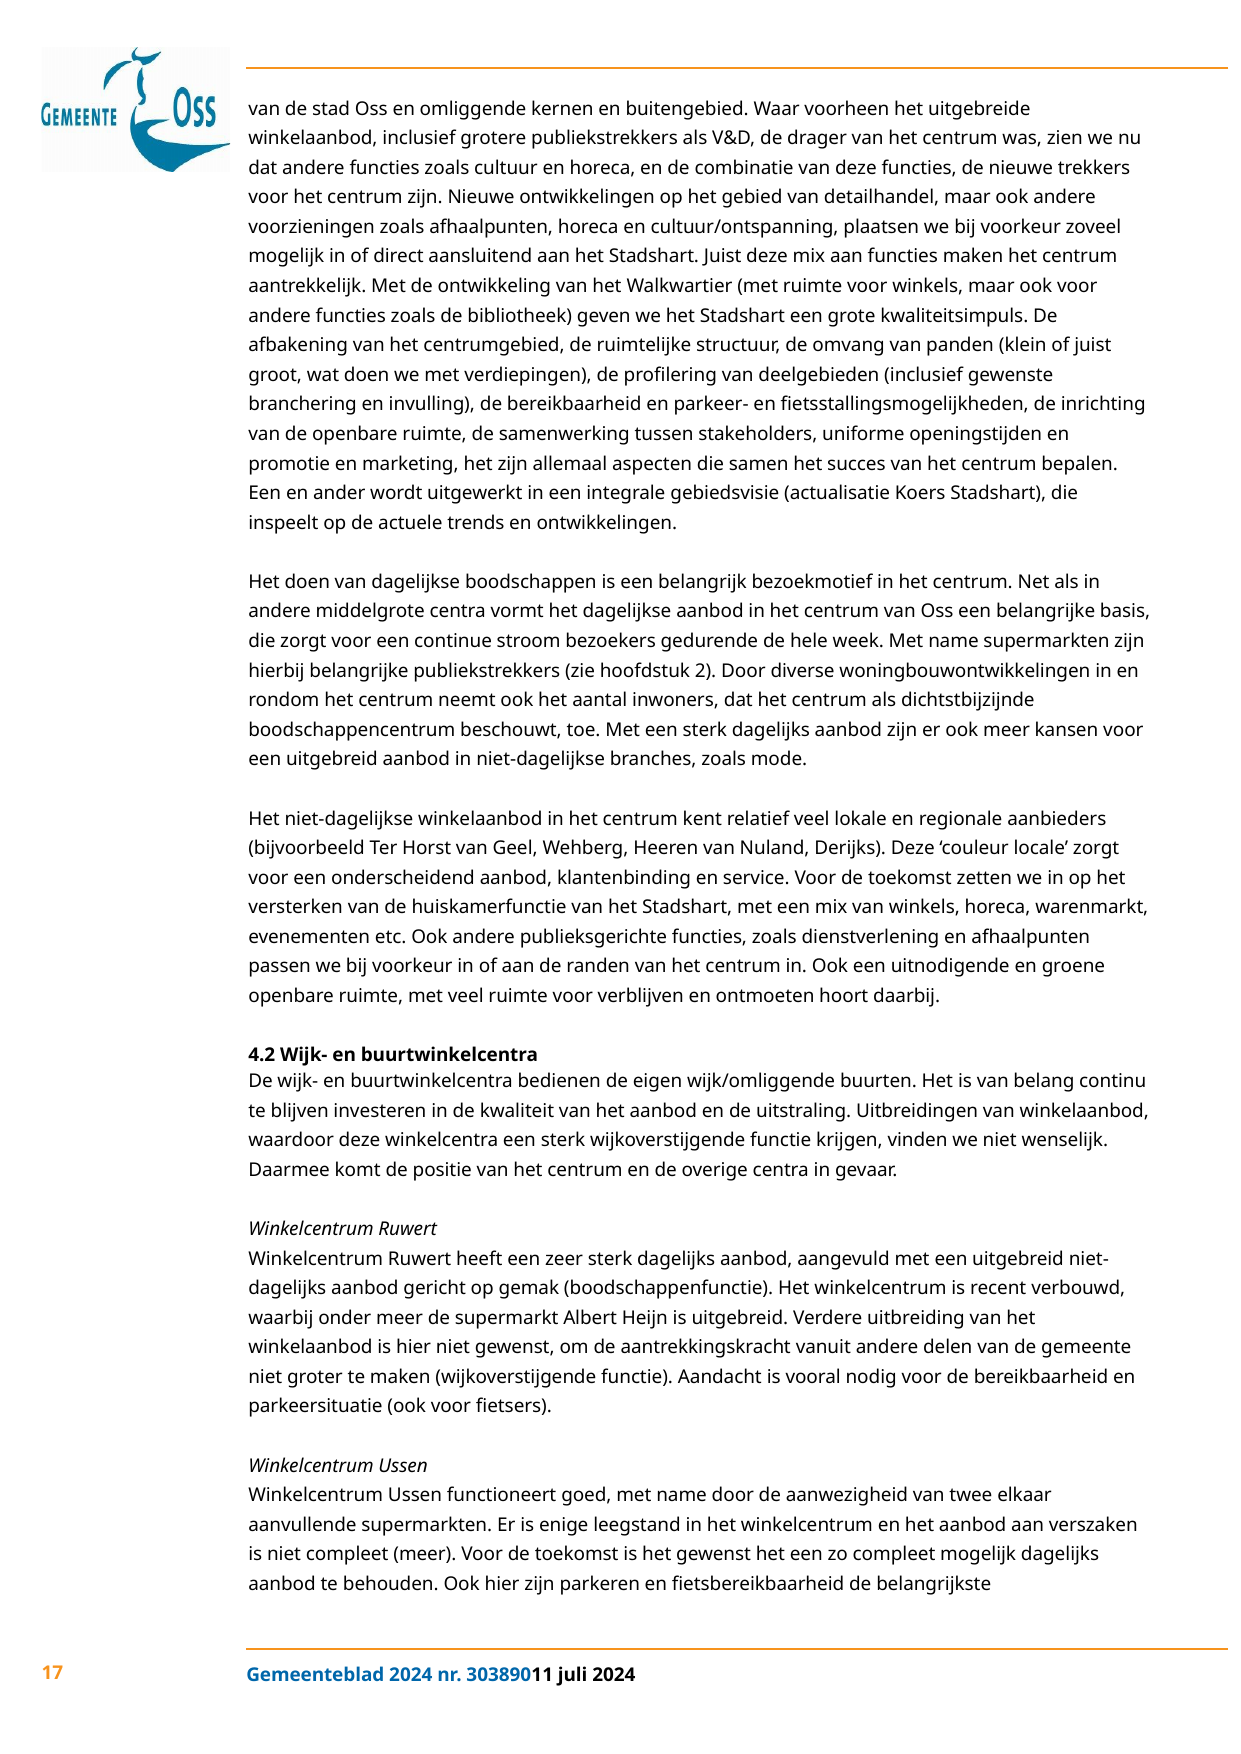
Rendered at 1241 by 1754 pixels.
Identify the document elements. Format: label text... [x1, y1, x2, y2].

text Winkelcentrum Ruwert heeft een zeer sterk dagelijks aanbod, aangevuld met een uitgebreid niet-dagelijks aanbod gericht op gemak (boodschappenfunctie). Het winkelcentrum is recent verbouwd, waarbij onder meer de supermarkt Albert Heijn is uitgebreid. Verdere uitbreiding van het winkelaanbod is hier niet gewenst, om de aantrekkingskracht vanuit andere delen van de gemeente niet groter te maken (wijkoverstijgende functie). Aandacht is vooral nodig voor de bereikbaarheid en parkeersituatie (ook voor fietsers). [248, 1245, 1152, 1418]
text Winkelcentrum Ussen [248, 1452, 1152, 1477]
text De wijk- en buurtwinkelcentra bedienen de eigen wijk/omliggende buurten. Het is van belang continu te blijven investeren in de kwaliteit van het aanbod en de uitstraling. Uitbreidingen van winkelaanbod, waardoor deze winkelcentra een sterk wijkoverstijgende functie krijgen, vinden we niet wenselijk. Daarmee komt de positie van het centrum en de overige centra in gevaar. [248, 1067, 1152, 1182]
text 4.2 Wijk- en buurtwinkelcentra [248, 1041, 1152, 1067]
text Winkelcentrum Ussen functioneert goed, met name door de aanwezigheid van twee elkaar aanvullende supermarkten. Er is enige leegstand in het winkelcentrum en het aanbod aan verszaken is niet compleet (meer). Voor de toekomst is het gewenst het een zo compleet mogelijk dagelijks aanbod te behouden. Ook hier zijn parkeren en fietsbereikbaarheid de belangrijkste [248, 1481, 1152, 1596]
text Het niet-dagelijkse winkelaanbod in het centrum kent relatief veel lokale en regionale aanbieders (bijvoorbeeld Ter Horst van Geel, Wehberg, Heeren van Nuland, Derijks). Deze ‘couleur locale’ zorgt voor een onderscheidend aanbod, klantenbinding en service. Voor de toekomst zetten we in op het versterken van de huiskamerfunctie van het Stadshart, met een mix van winkels, horeca, warenmarkt, evenementen etc. Ook andere publieksgerichte functies, zoals dienstverlening en afhaalpunten passen we bij voorkeur in of aan de randen van het centrum in. Ook een uitnodigende en groene openbare ruimte, met veel ruimte voor verblijven en ontmoeten hoort daarbij. [248, 805, 1152, 1008]
text van de stad Oss en omliggende kernen en buitengebied. Waar voorheen het uitgebreide winkelaanbod, inclusief grotere publiekstrekkers als V&D, de drager van het centrum was, zien we nu dat andere functies zoals cultuur en horeca, en de combinatie van deze functies, de nieuwe trekkers voor het centrum zijn. Nieuwe ontwikkelingen op het gebied van detailhandel, maar ook andere voorzieningen zoals afhaalpunten, horeca en cultuur/ontspanning, plaatsen we bij voorkeur zoveel mogelijk in of direct aansluitend aan het Stadshart. Juist deze mix aan functies maken het centrum aantrekkelijk. Met de ontwikkeling van het Walkwartier (met ruimte voor winkels, maar ook voor andere functies zoals de bibliotheek) geven we het Stadshart een grote kwaliteitsimpuls. De afbakening van het centrumgebied, de ruimtelijke structuur, de omvang van panden (klein of juist groot, wat doen we met verdiepingen), de profilering van deelgebieden (inclusief gewenste branchering en invulling), de bereikbaarheid en parkeer- en fietsstallingsmogelijkheden, de inrichting van de openbare ruimte, de samenwerking tussen stakeholders, uniforme openingstijden en promotie en marketing, het zijn allemaal aspecten die samen het succes van het centrum bepalen. Een en ander wordt uitgewerkt in een integrale gebiedsvisie (actualisatie Koers Stadshart), die inspeelt op de actuele trends en ontwikkelingen. [248, 95, 1152, 535]
picture [41, 47, 231, 172]
text Het doen van dagelijkse boodschappen is een belangrijk bezoekmotief in het centrum. Net als in andere middelgrote centra vormt het dagelijkse aanbod in het centrum van Oss een belangrijke basis, die zorgt voor een continue stroom bezoekers gedurende de hele week. Met name supermarkten zijn hierbij belangrijke publiekstrekkers (zie hoofdstuk 2). Door diverse woningbouwontwikkelingen in en rondom het centrum neemt ook het aantal inwoners, dat het centrum als dichtstbijzijnde boodschappencentrum beschouwt, toe. Met een sterk dagelijks aanbod zijn er ook meer kansen voor een uitgebreid aanbod in niet-dagelijkse branches, zoals mode. [248, 568, 1152, 771]
text Winkelcentrum Ruwert [248, 1215, 1152, 1241]
